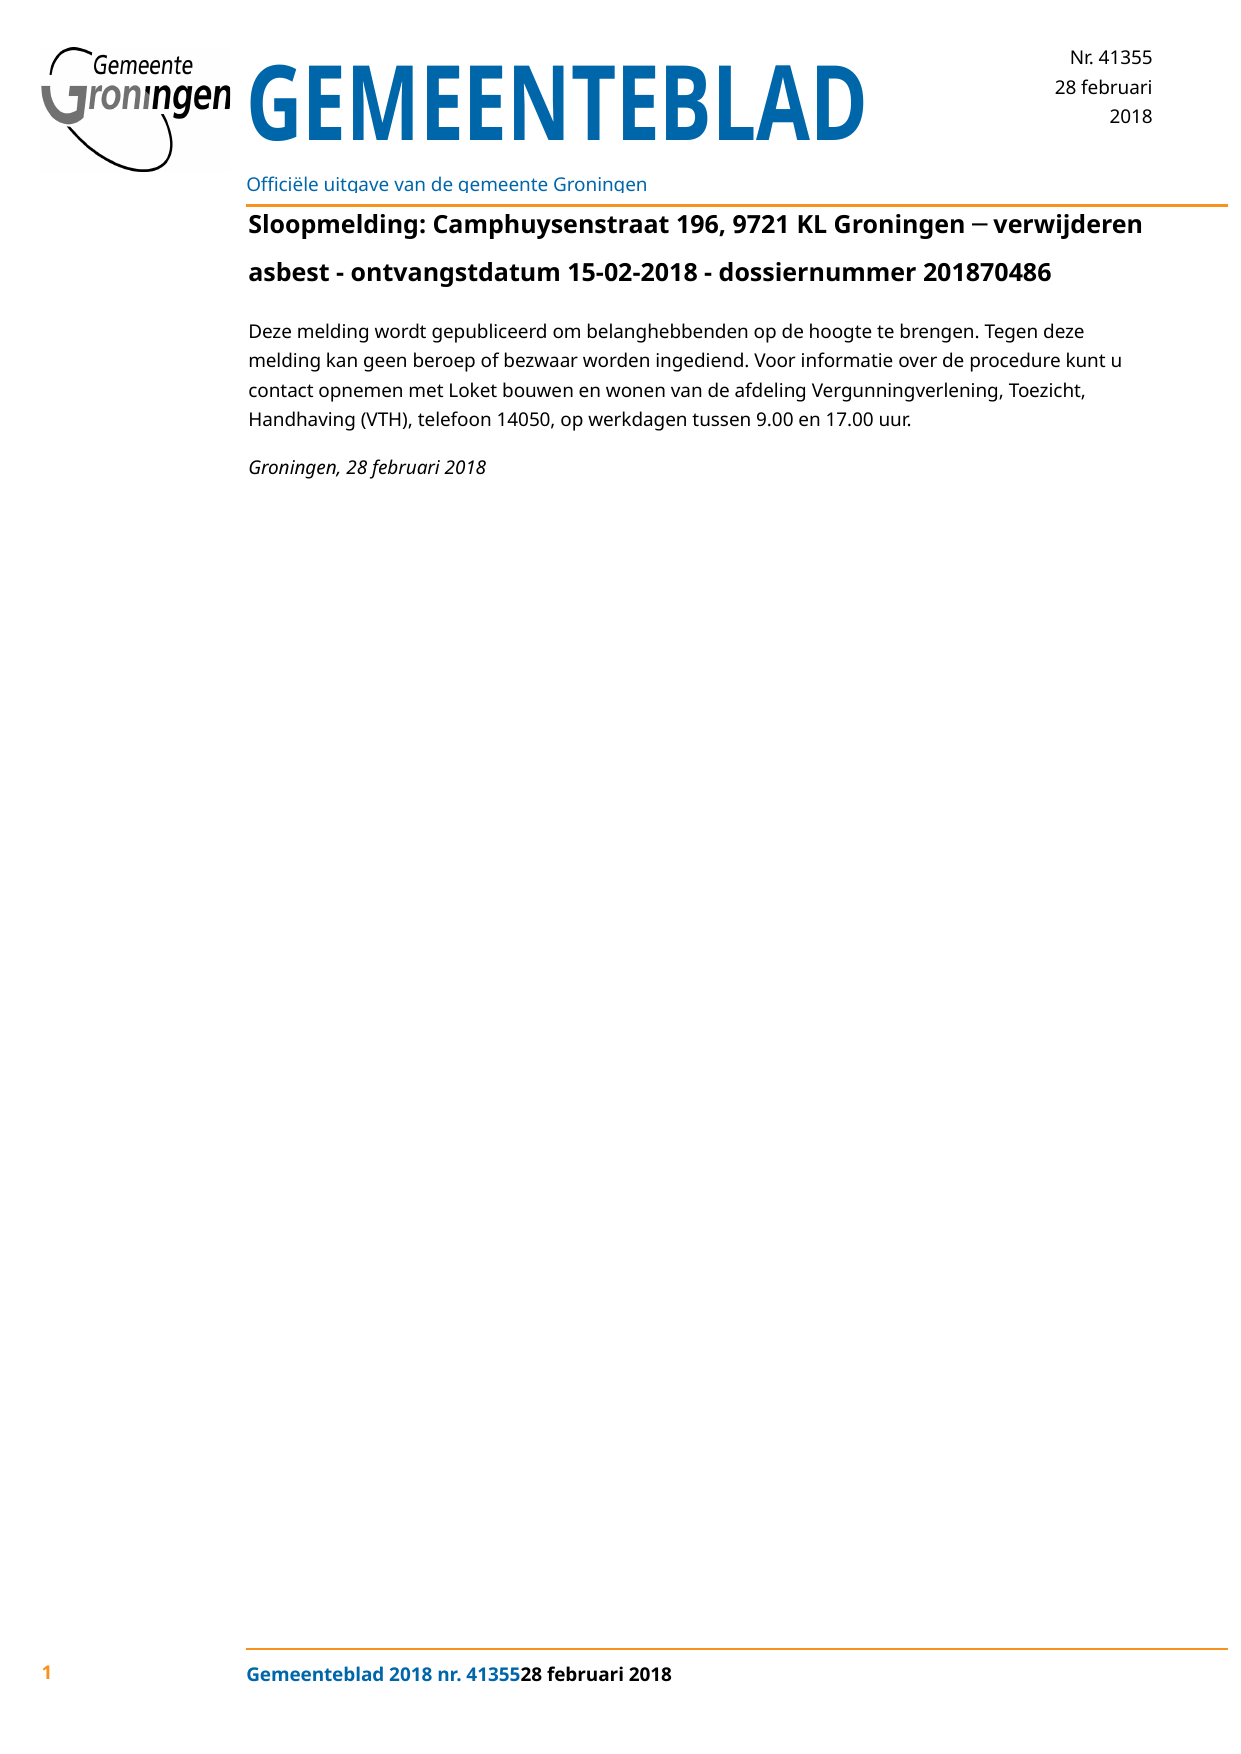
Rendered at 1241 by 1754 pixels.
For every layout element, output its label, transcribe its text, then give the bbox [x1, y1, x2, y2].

text Deze melding wordt gepubliceerd om belanghebbenden op de hoogte te brengen. Tegen deze melding kan geen beroep of bezwaar worden ingediend. Voor informatie over de procedure kunt u contact opnemen met Loket bouwen en wonen van de afdeling Vergunningverlening, Toezicht, Handhaving (VTH), telefoon 14050, op werkdagen tussen 9.00 en 17.00 uur. [248, 318, 1152, 432]
text Groningen, 28 februari 2018 [248, 454, 1152, 480]
text Sloopmelding: Camphuysenstraat 196, 9721 KL Groningen ─ verwijderen asbest - ontvangstdatum 15-02-2018 - dossiernummer 201870486 [248, 207, 1152, 288]
picture [41, 47, 231, 172]
